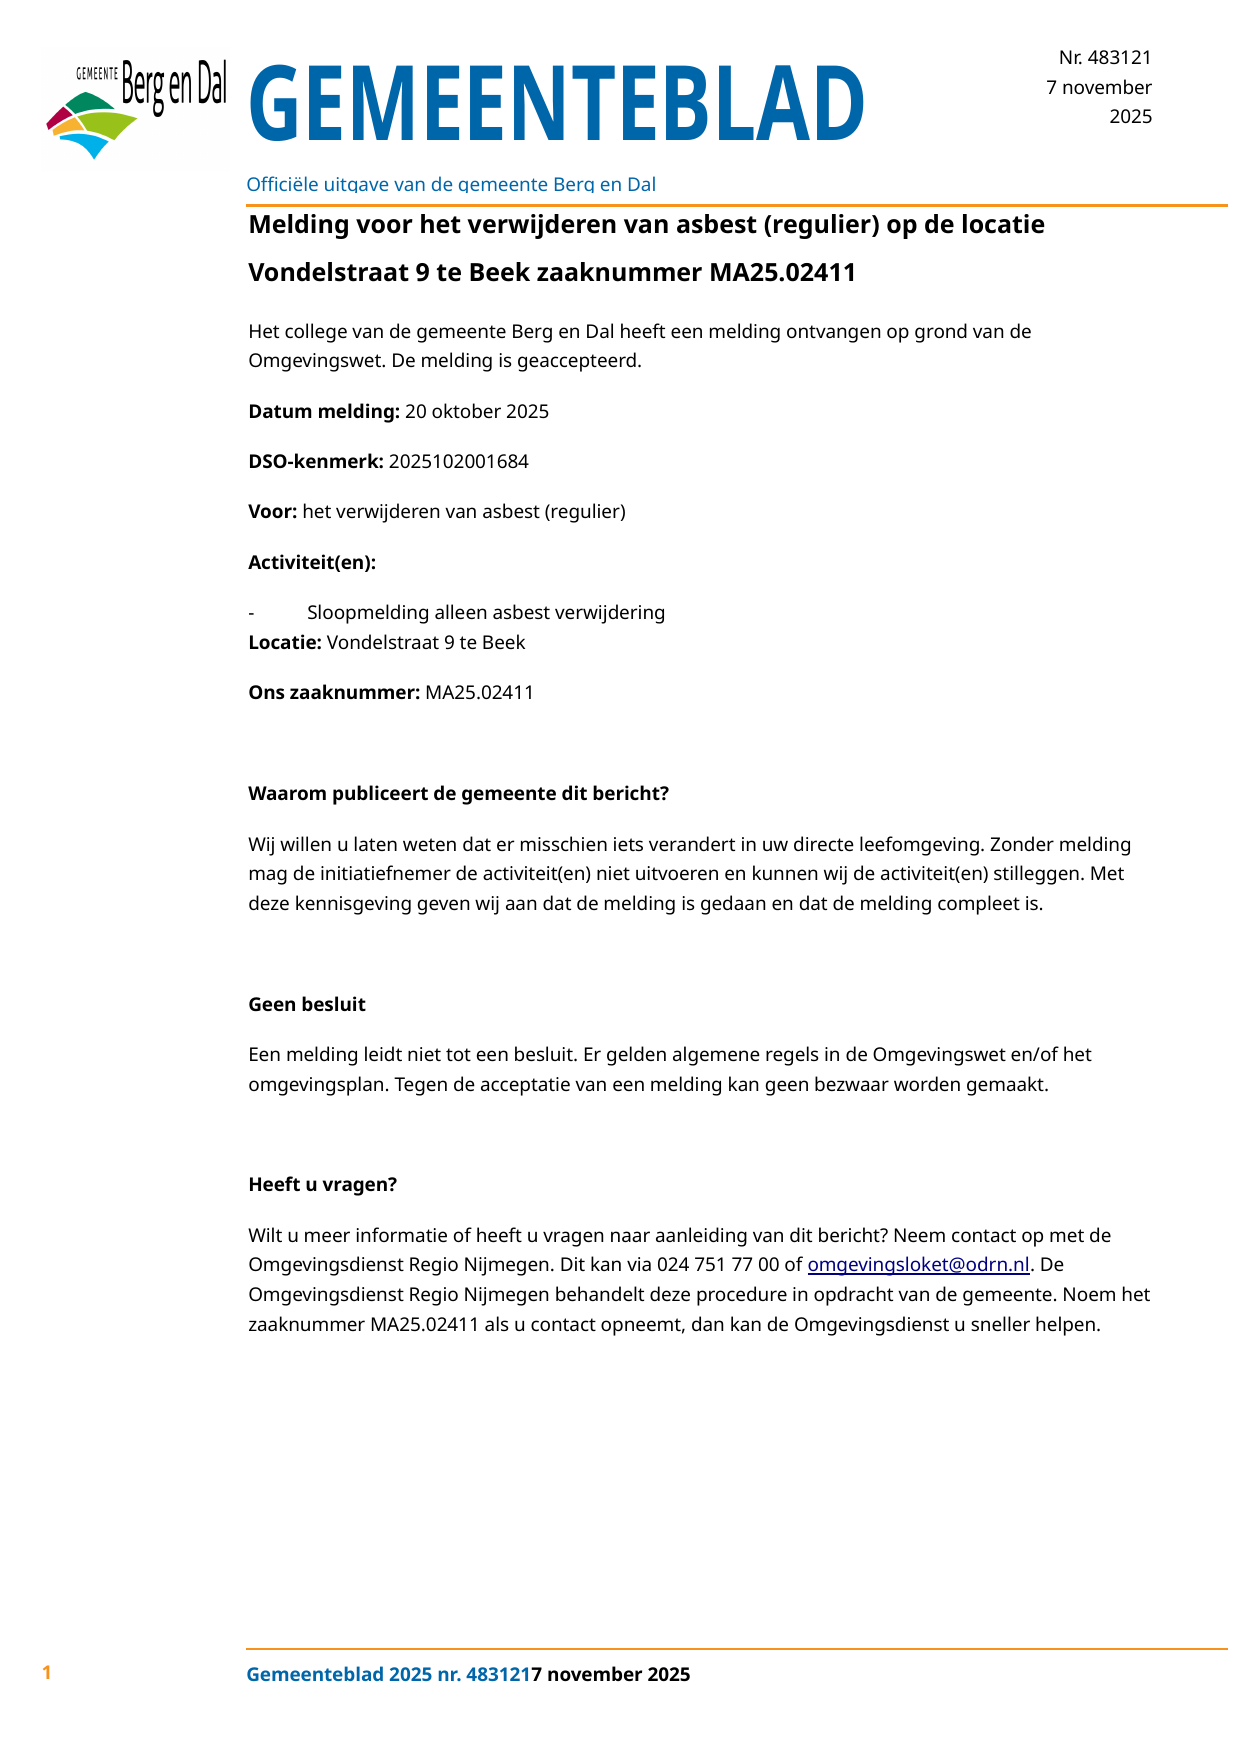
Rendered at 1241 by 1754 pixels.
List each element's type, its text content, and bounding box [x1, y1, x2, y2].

text Wilt u meer informatie of heeft u vragen naar aanleiding van dit bericht? Neem contact op met de Omgevingsdienst Regio Nijmegen. Dit kan via 024 751 77 00 of omgevingsloket@odrn.nl. De Omgevingsdienst Regio Nijmegen behandelt deze procedure in opdracht van de gemeente. Noem het zaaknummer MA25.02411 als u contact opneemt, dan kan de Omgevingsdienst u sneller helpen. [248, 1222, 1152, 1337]
text Ons zaaknummer: MA25.02411 [248, 679, 1152, 705]
list Sloopmelding alleen asbest verwijdering [248, 599, 1152, 625]
text Datum melding: 20 oktober 2025 [248, 398, 1152, 424]
text Het college van de gemeente Berg en Dal heeft een melding ontvangen op grond van de Omgevingswet. De melding is geaccepteerd. [248, 318, 1152, 373]
text Melding voor het verwijderen van asbest (regulier) op de locatie Vondelstraat 9 te Beek zaaknummer MA25.02411 [248, 207, 1152, 288]
text Heeft u vragen? [248, 1172, 1152, 1197]
text Geen besluit [248, 991, 1152, 1017]
text Voor: het verwijderen van asbest (regulier) [248, 499, 1152, 524]
text Waarom publiceert de gemeente dit bericht? [248, 780, 1152, 806]
picture [41, 47, 231, 172]
text DSO-kenmerk: 2025102001684 [248, 448, 1152, 474]
text Een melding leidt niet tot een besluit. Er gelden algemene regels in de Omgevingswet en/of het omgevingsplan. Tegen de acceptatie van een melding kan geen bezwaar worden gemaakt. [248, 1041, 1152, 1097]
text Locatie: Vondelstraat 9 te Beek [248, 629, 1152, 655]
text Activiteit(en): [248, 549, 1152, 575]
text Wij willen u laten weten dat er misschien iets verandert in uw directe leefomgeving. Zonder melding mag de initiatiefnemer de activiteit(en) niet uitvoeren en kunnen wij de activiteit(en) stilleggen. Met deze kennisgeving geven wij aan dat de melding is gedaan en dat de melding compleet is. [248, 831, 1152, 916]
